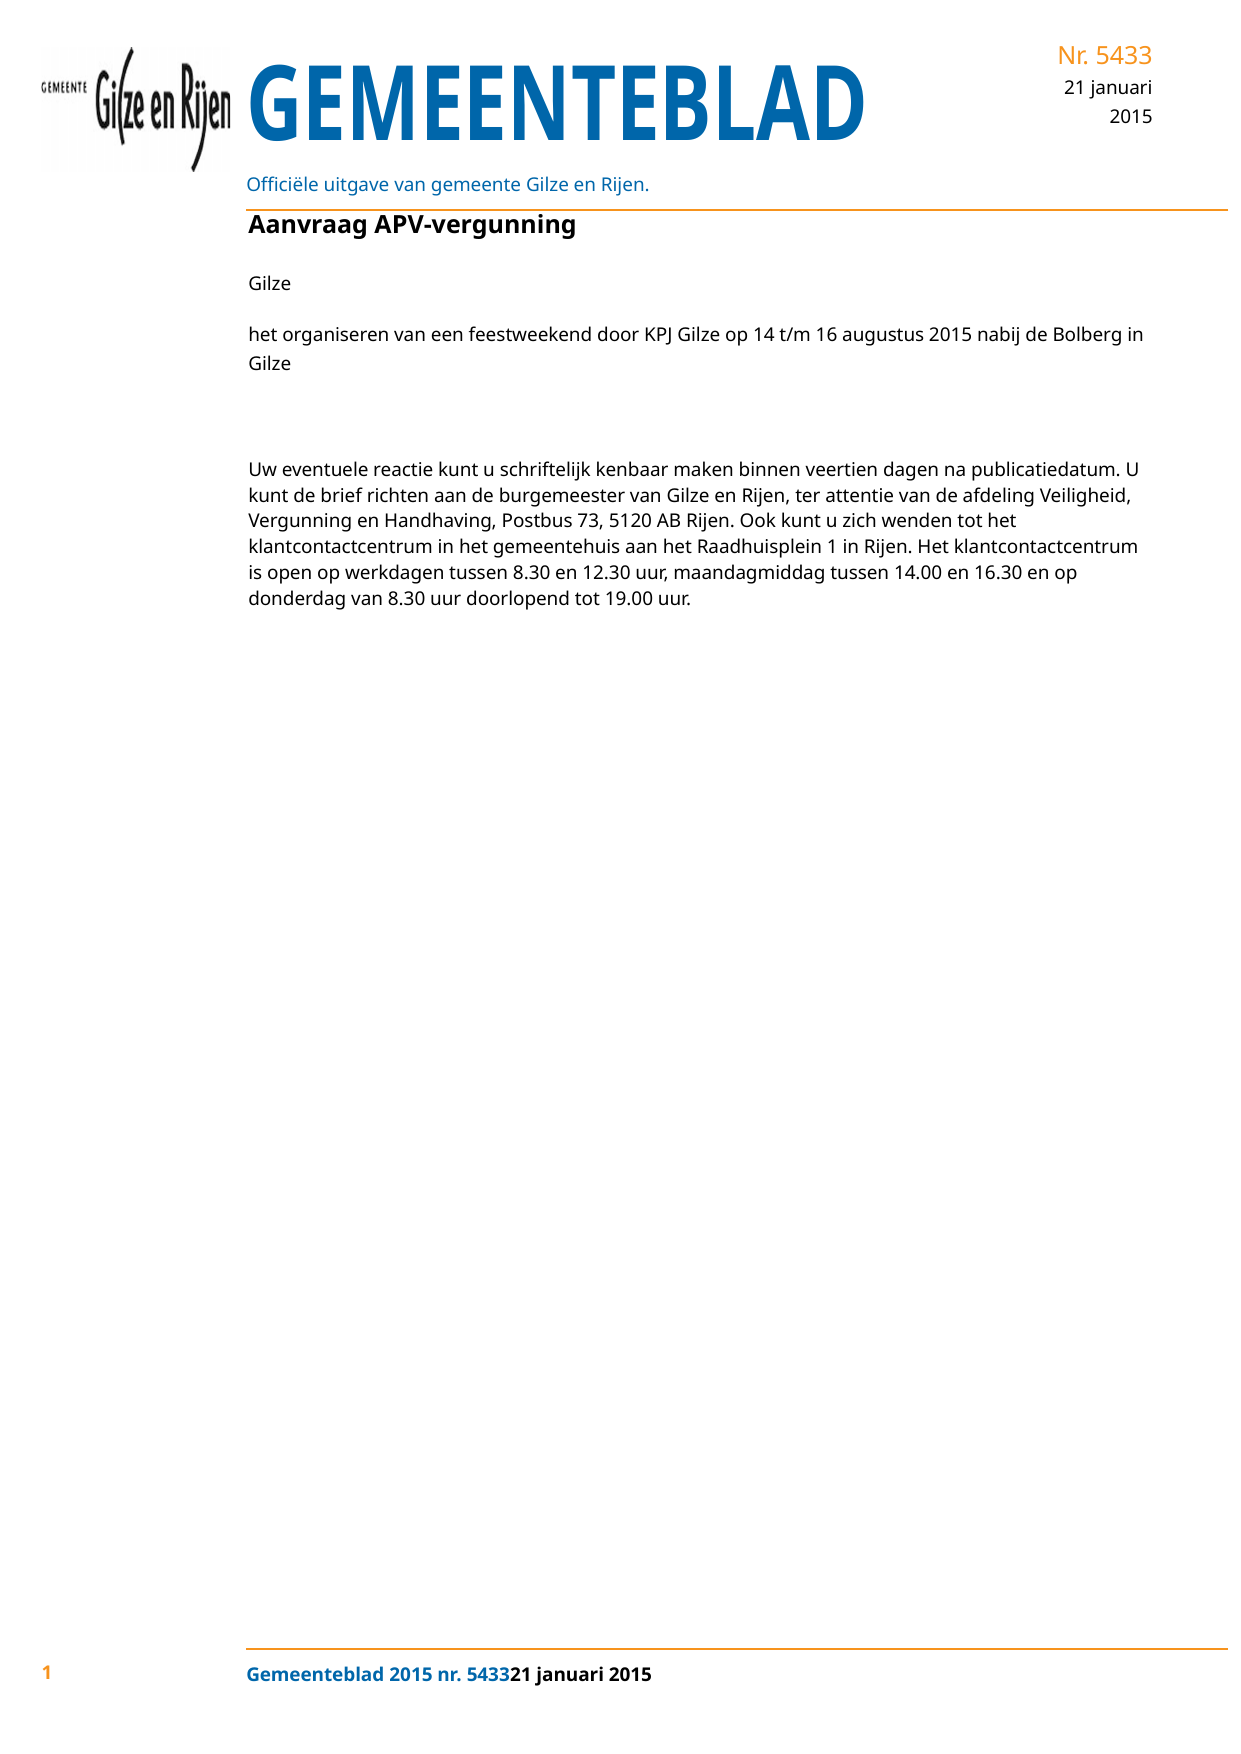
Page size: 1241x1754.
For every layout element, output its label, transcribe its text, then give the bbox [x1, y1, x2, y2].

picture [41, 47, 231, 172]
text Uw eventuele reactie kunt u schriftelijk kenbaar maken binnen veertien dagen na publicatiedatum. U kunt de brief richten aan de burgemeester van Gilze en Rijen, ter attentie van de afdeling Veiligheid, Vergunning en Handhaving, Postbus 73, 5120 AB Rijen. Ook kunt u zich wenden tot het klantcontactcentrum in het gemeentehuis aan het Raadhuisplein 1 in Rijen. Het klantcontactcentrum is open op werkdagen tussen 8.30 en 12.30 uur, maandagmiddag tussen 14.00 en 16.30 en op donderdag van 8.30 uur doorlopend tot 19.00 uur. [248, 456, 1152, 610]
text Aanvraag APV-vergunning [248, 211, 1152, 241]
text het organiseren van een feestweekend door KPJ Gilze op 14 t/m 16 augustus 2015 nabij de Bolberg in Gilze [248, 321, 1152, 376]
text Gilze [248, 270, 1152, 296]
